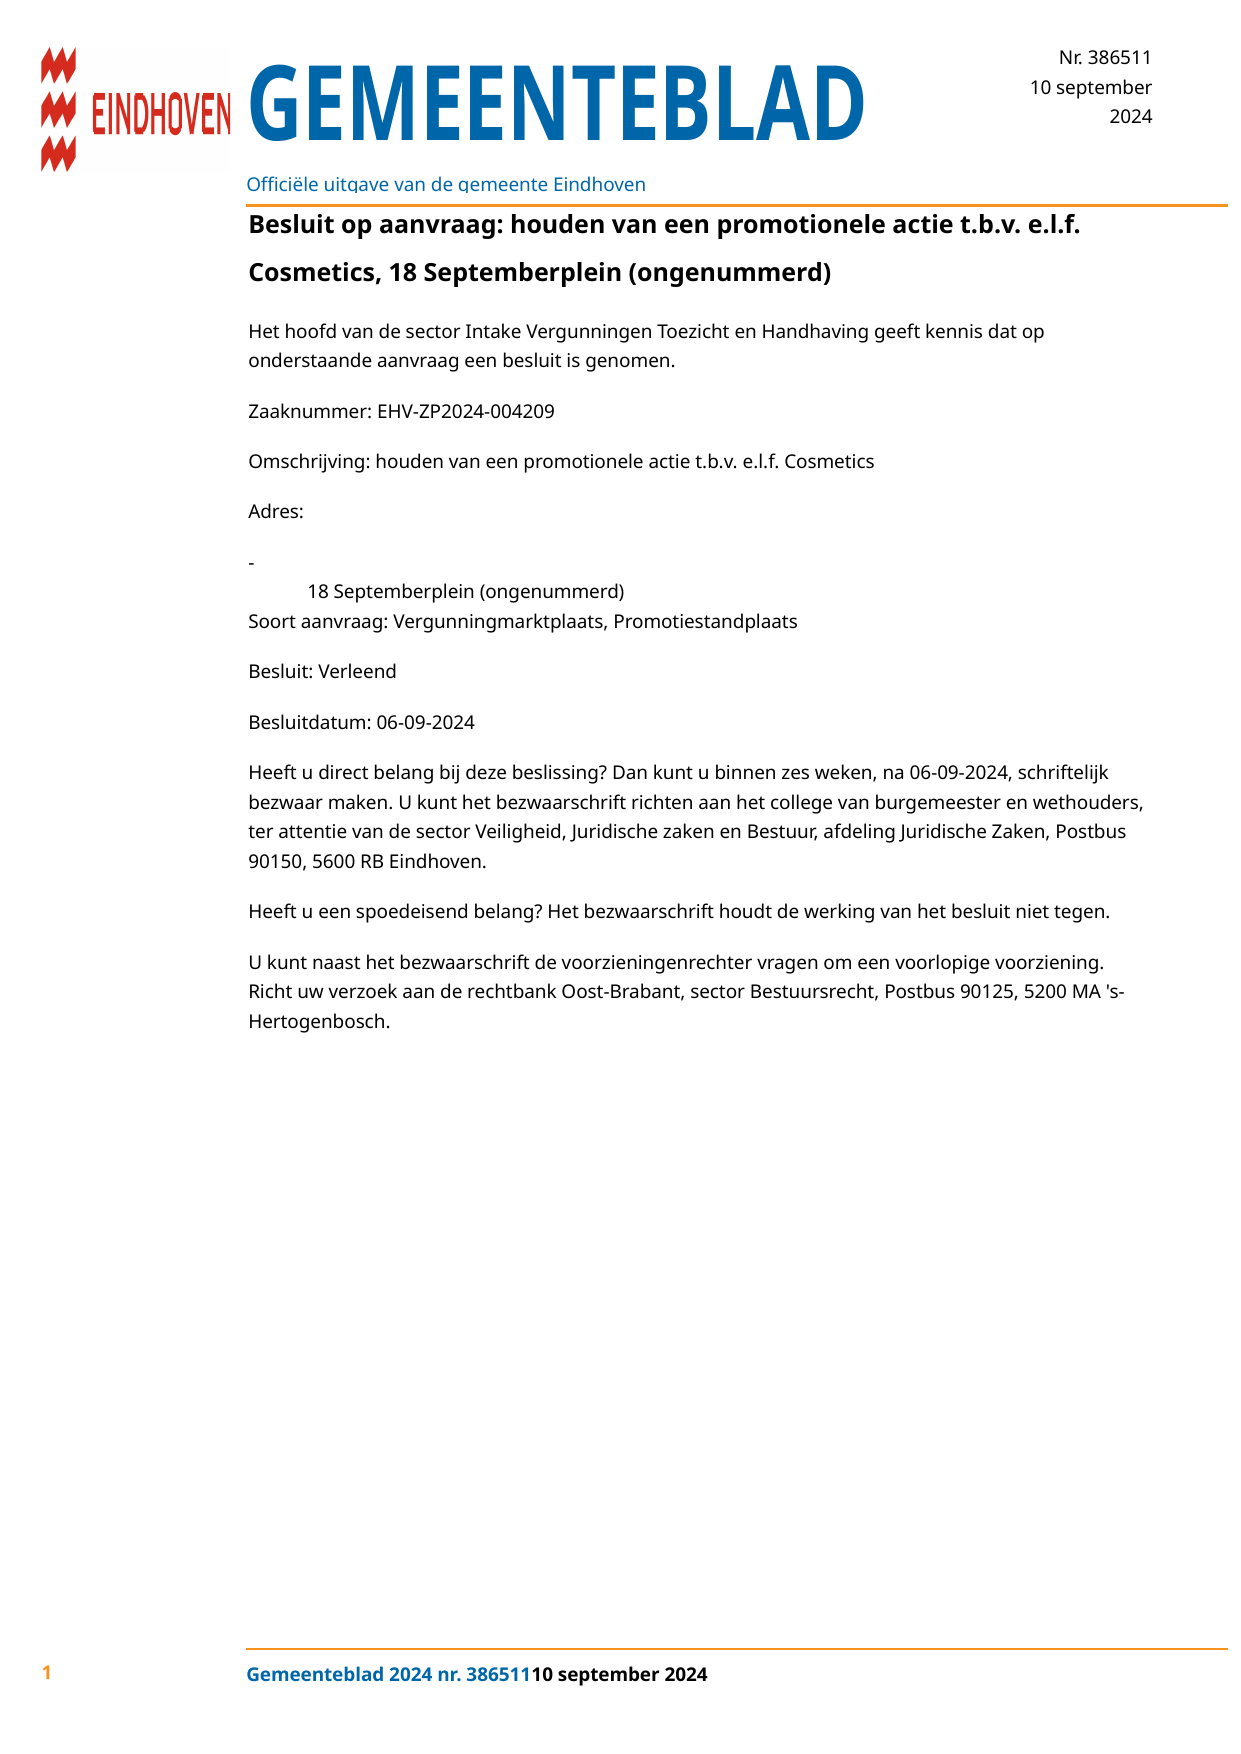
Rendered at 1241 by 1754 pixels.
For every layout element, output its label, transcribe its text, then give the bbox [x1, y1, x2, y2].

text Soort aanvraag: Vergunningmarktplaats, Promotiestandplaats [248, 608, 1152, 634]
text U kunt naast het bezwaarschrift de voorzieningenrechter vragen om een voorlopige voorziening. Richt uw verzoek aan de rechtbank Oost-Brabant, sector Bestuursrecht, Postbus 90125, 5200 MA 's-Hertogenbosch. [248, 949, 1152, 1034]
text Omschrijving: houden van een promotionele actie t.b.v. e.l.f. Cosmetics [248, 448, 1152, 474]
text Het hoofd van de sector Intake Vergunningen Toezicht en Handhaving geeft kennis dat op onderstaande aanvraag een besluit is genomen. [248, 318, 1152, 373]
text Zaaknummer: EHV-ZP2024-004209 [248, 398, 1152, 424]
text Heeft u direct belang bij deze beslissing? Dan kunt u binnen zes weken, na 06-09-2024, schriftelijk bezwaar maken. U kunt het bezwaarschrift richten aan het college van burgemeester en wethouders, ter attentie van de sector Veiligheid, Juridische zaken en Bestuur, afdeling Juridische Zaken, Postbus 90150, 5600 RB Eindhoven. [248, 759, 1152, 874]
text Heeft u een spoedeisend belang? Het bezwaarschrift houdt de werking van het besluit niet tegen. [248, 899, 1152, 924]
text Adres: [248, 499, 1152, 524]
list 18 Septemberplein (ongenummerd) [248, 579, 1152, 604]
text Besluit: Verleend [248, 659, 1152, 684]
text Besluitdatum: 06-09-2024 [248, 709, 1152, 735]
picture [41, 47, 231, 172]
text Besluit op aanvraag: houden van een promotionele actie t.b.v. e.l.f. Cosmetics, 18 Septemberplein (ongenummerd) [248, 207, 1152, 288]
